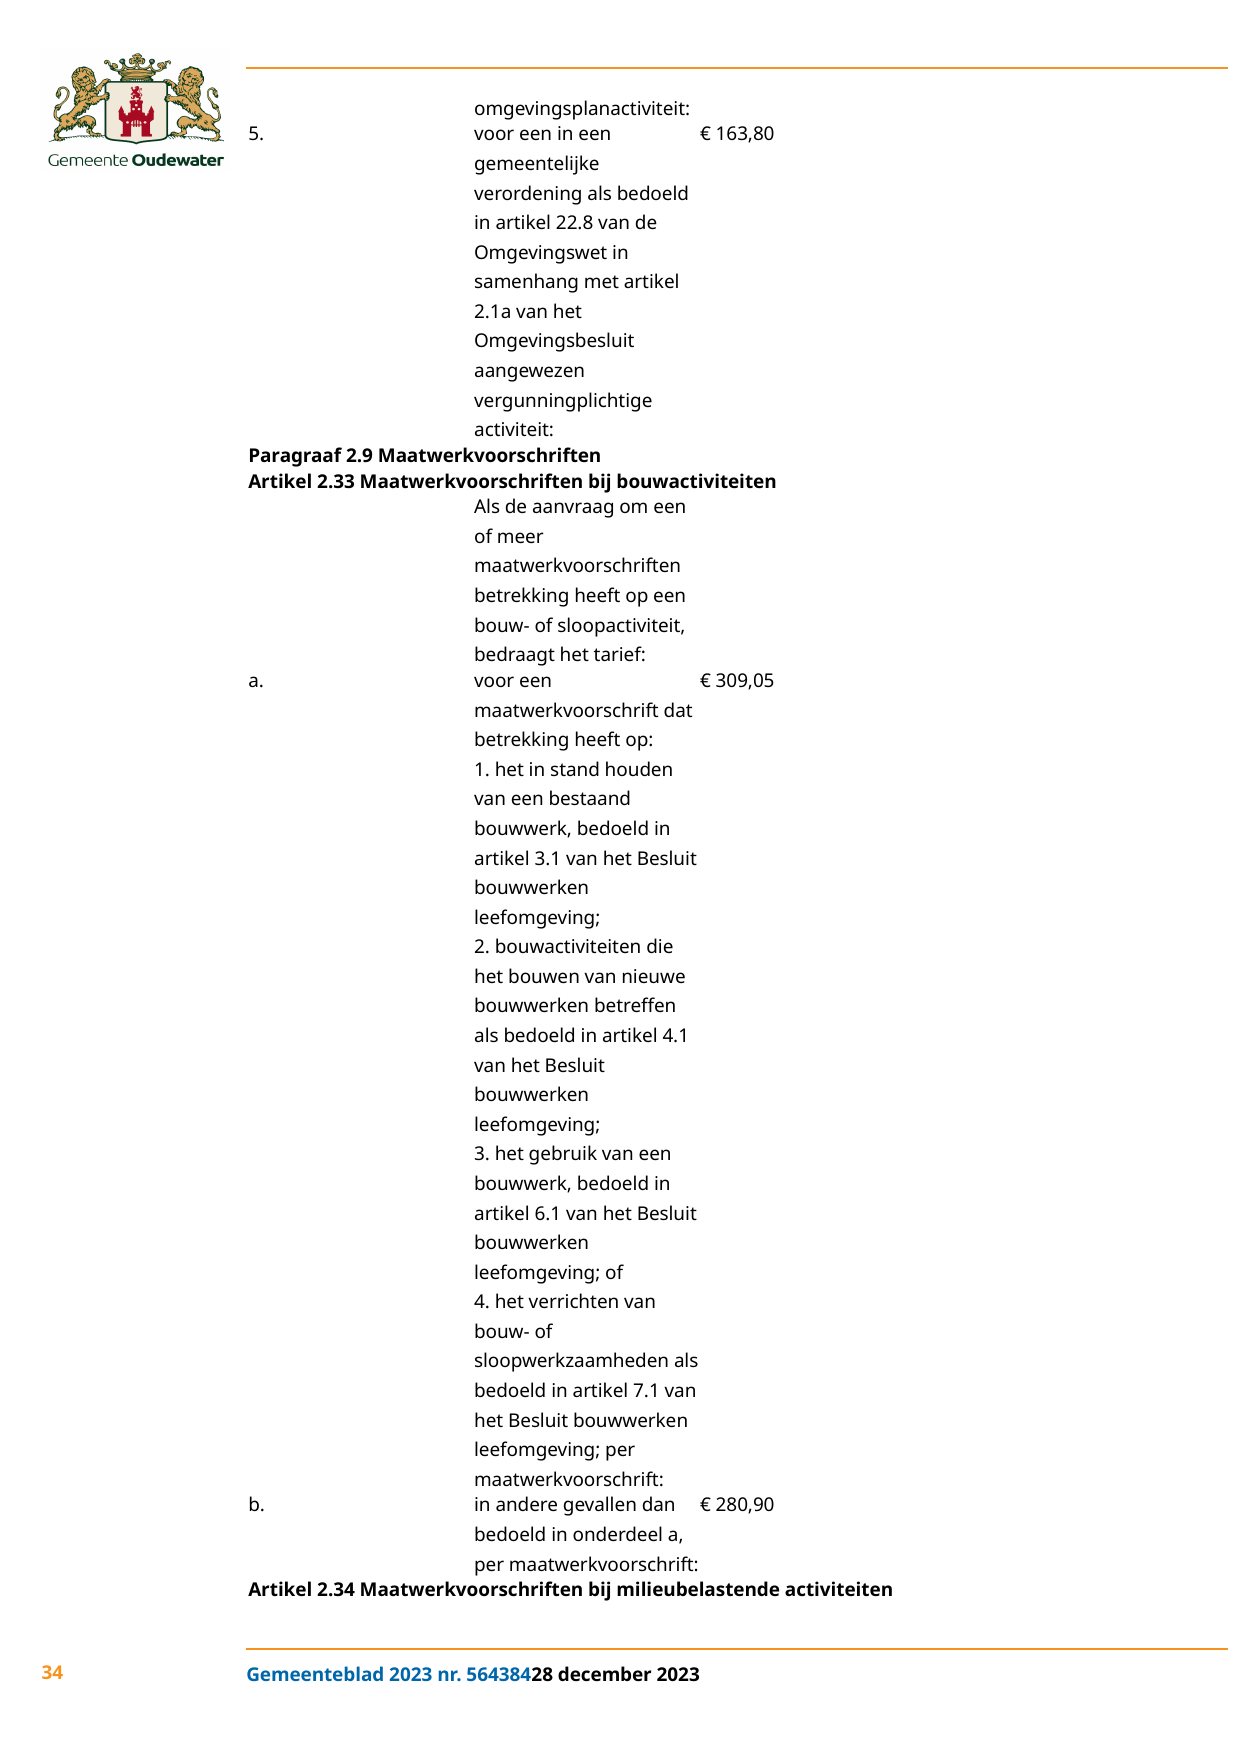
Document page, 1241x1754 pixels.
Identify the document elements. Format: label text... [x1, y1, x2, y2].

table_cell voor een in een gemeentelijke verordening als bedoeld in artikel 22.8 van de Omgevingswet in samenhang met artikel 2.1a van het Omgevingsbesluit aangewezen vergunningplichtige activiteit: [474, 121, 700, 442]
table_cell voor een maatwerkvoorschrift dat betrekking heeft op: 1. het in stand houden van een bestaand bouwwerk, bedoeld in artikel 3.1 van het Besluit bouwwerken leefomgeving; 2. bouwactiviteiten die het bouwen van nieuwe bouwwerken betreffen als bedoeld in artikel 4.1 van het Besluit bouwwerken leefomgeving; 3. het gebruik van een bouwwerk, bedoeld in artikel 6.1 van het Besluit bouwwerken leefomgeving; of 4. het verrichten van bouw- of sloopwerkzaamheden als bedoeld in artikel 7.1 van het Besluit bouwwerken leefomgeving; per maatwerkvoorschrift: [474, 667, 700, 1492]
table_cell [926, 1492, 1152, 1577]
table_cell omgevingsplanactiviteit: [474, 95, 700, 121]
table_cell a. [248, 667, 474, 1492]
table_cell b. [248, 1492, 474, 1577]
table_cell [248, 494, 474, 667]
table_cell [926, 468, 1152, 493]
table_cell [926, 95, 1152, 121]
table_cell Artikel 2.34 Maatwerkvoorschriften bij milieubelastende activiteiten [248, 1577, 926, 1602]
table_cell [700, 494, 926, 667]
table_cell [700, 95, 926, 121]
table_cell 5. [248, 121, 474, 442]
table_cell Als de aanvraag om een of meer maatwerkvoorschriften betrekking heeft op een bouw- of sloopactiviteit, bedraagt het tarief: [474, 494, 700, 667]
table_cell € 309,05 [700, 667, 926, 1492]
table_cell [248, 95, 474, 121]
table_cell [926, 121, 1152, 442]
table_cell Paragraaf 2.9 Maatwerkvoorschriften [248, 442, 1152, 468]
table_cell Artikel 2.33 Maatwerkvoorschriften bij bouwactiviteiten [248, 468, 926, 493]
table_cell € 280,90 [700, 1492, 926, 1577]
table_cell [926, 1577, 1152, 1602]
table_cell [926, 494, 1152, 667]
table_cell € 163,80 [700, 121, 926, 442]
picture [41, 47, 231, 172]
table_cell [926, 667, 1152, 1492]
table_cell in andere gevallen dan bedoeld in onderdeel a, per maatwerkvoorschrift: [474, 1492, 700, 1577]
